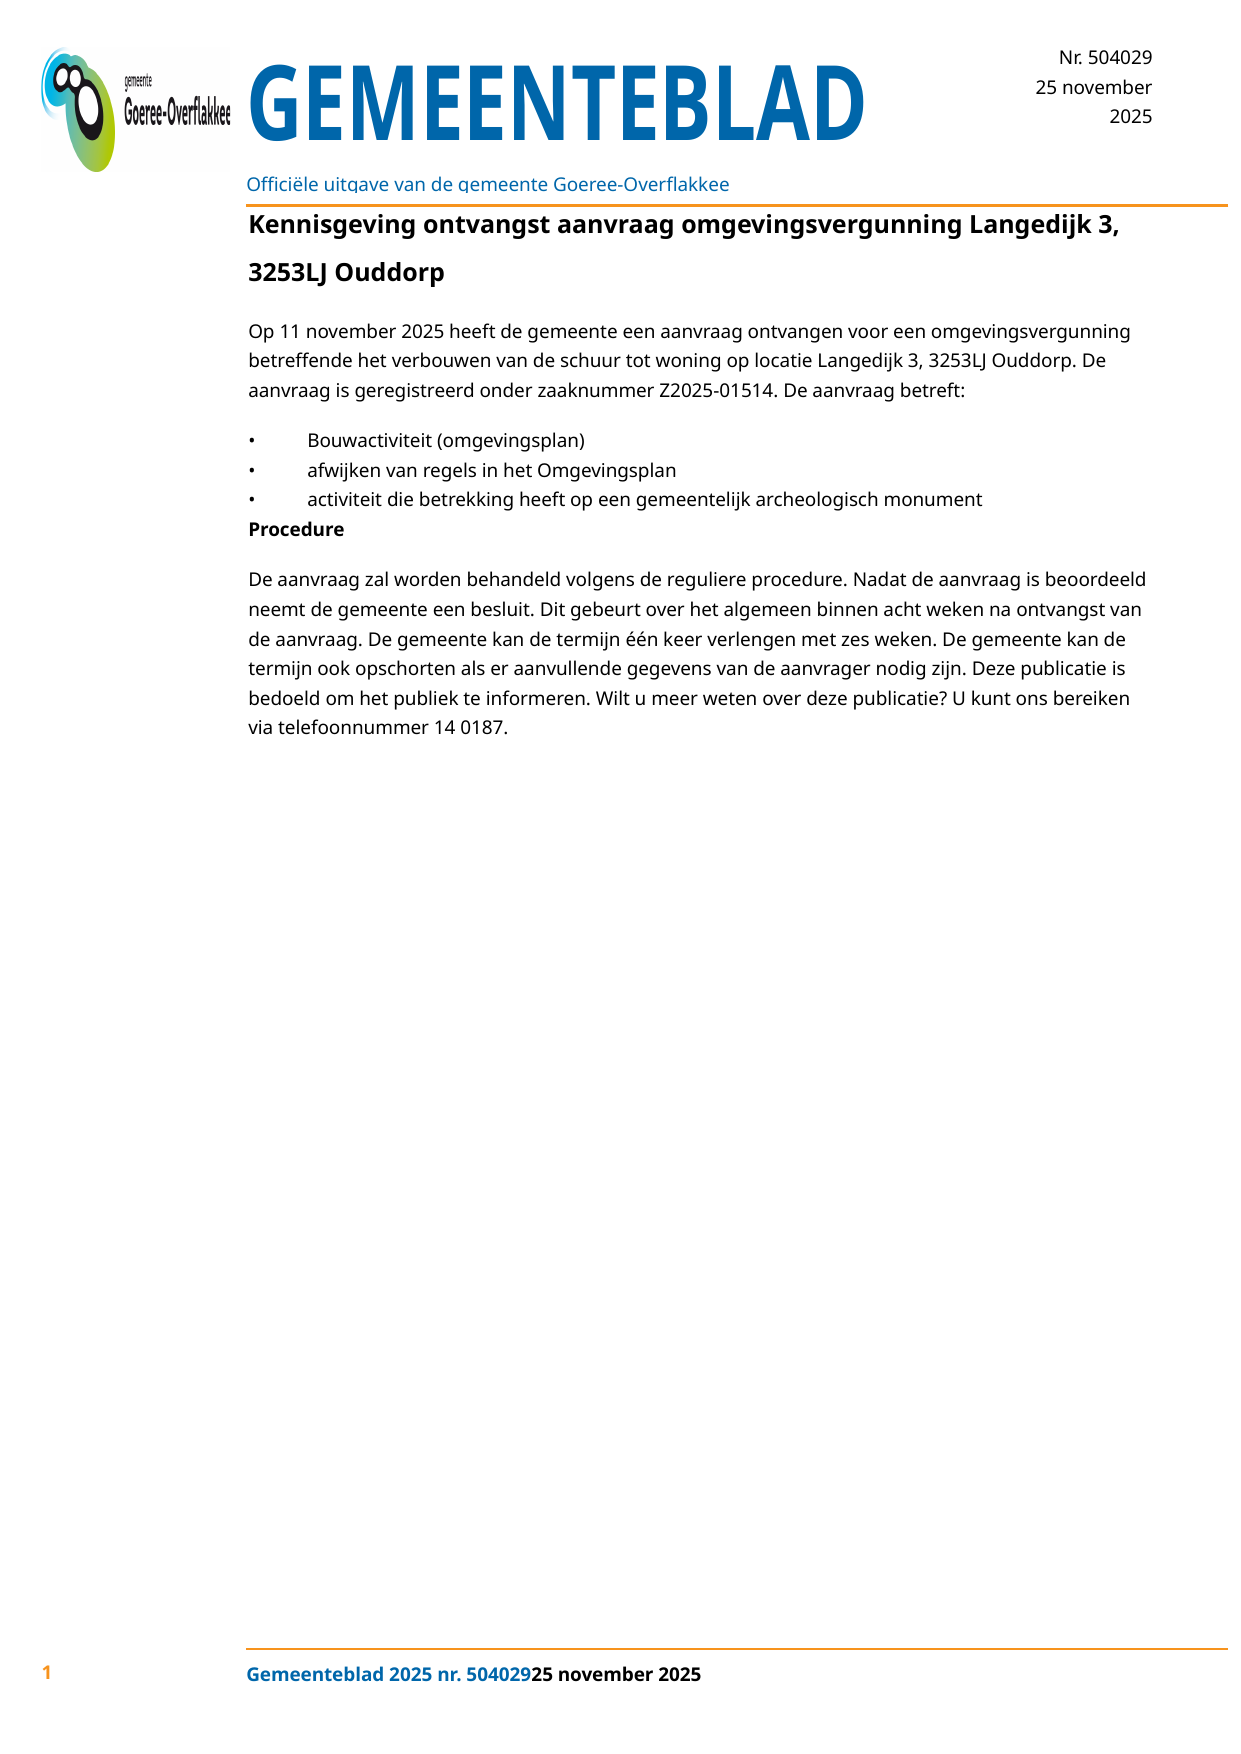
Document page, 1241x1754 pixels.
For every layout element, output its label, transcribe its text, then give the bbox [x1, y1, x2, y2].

text Procedure [248, 516, 1152, 542]
list afwijken van regels in het Omgevingsplan [248, 457, 1152, 483]
list activiteit die betrekking heeft op een gemeentelijk archeologisch monument [248, 487, 1152, 512]
list Bouwactiviteit (omgevingsplan) [248, 427, 1152, 453]
text De aanvraag zal worden behandeld volgens de reguliere procedure. Nadat de aanvraag is beoordeeld neemt de gemeente een besluit. Dit gebeurt over het algemeen binnen acht weken na ontvangst van de aanvraag. De gemeente kan de termijn één keer verlengen met zes weken. De gemeente kan de termijn ook opschorten als er aanvullende gegevens van de aanvrager nodig zijn. Deze publicatie is bedoeld om het publiek te informeren. Wilt u meer weten over deze publicatie? U kunt ons bereiken via telefoonnummer 14 0187. [248, 567, 1152, 740]
text Kennisgeving ontvangst aanvraag omgevingsvergunning Langedijk 3, 3253LJ Ouddorp [248, 207, 1152, 288]
picture [41, 47, 231, 172]
text Op 11 november 2025 heeft de gemeente een aanvraag ontvangen voor een omgevingsvergunning betreffende het verbouwen van de schuur tot woning op locatie Langedijk 3, 3253LJ Ouddorp. De aanvraag is geregistreerd onder zaaknummer Z2025-01514. De aanvraag betreft: [248, 318, 1152, 403]
